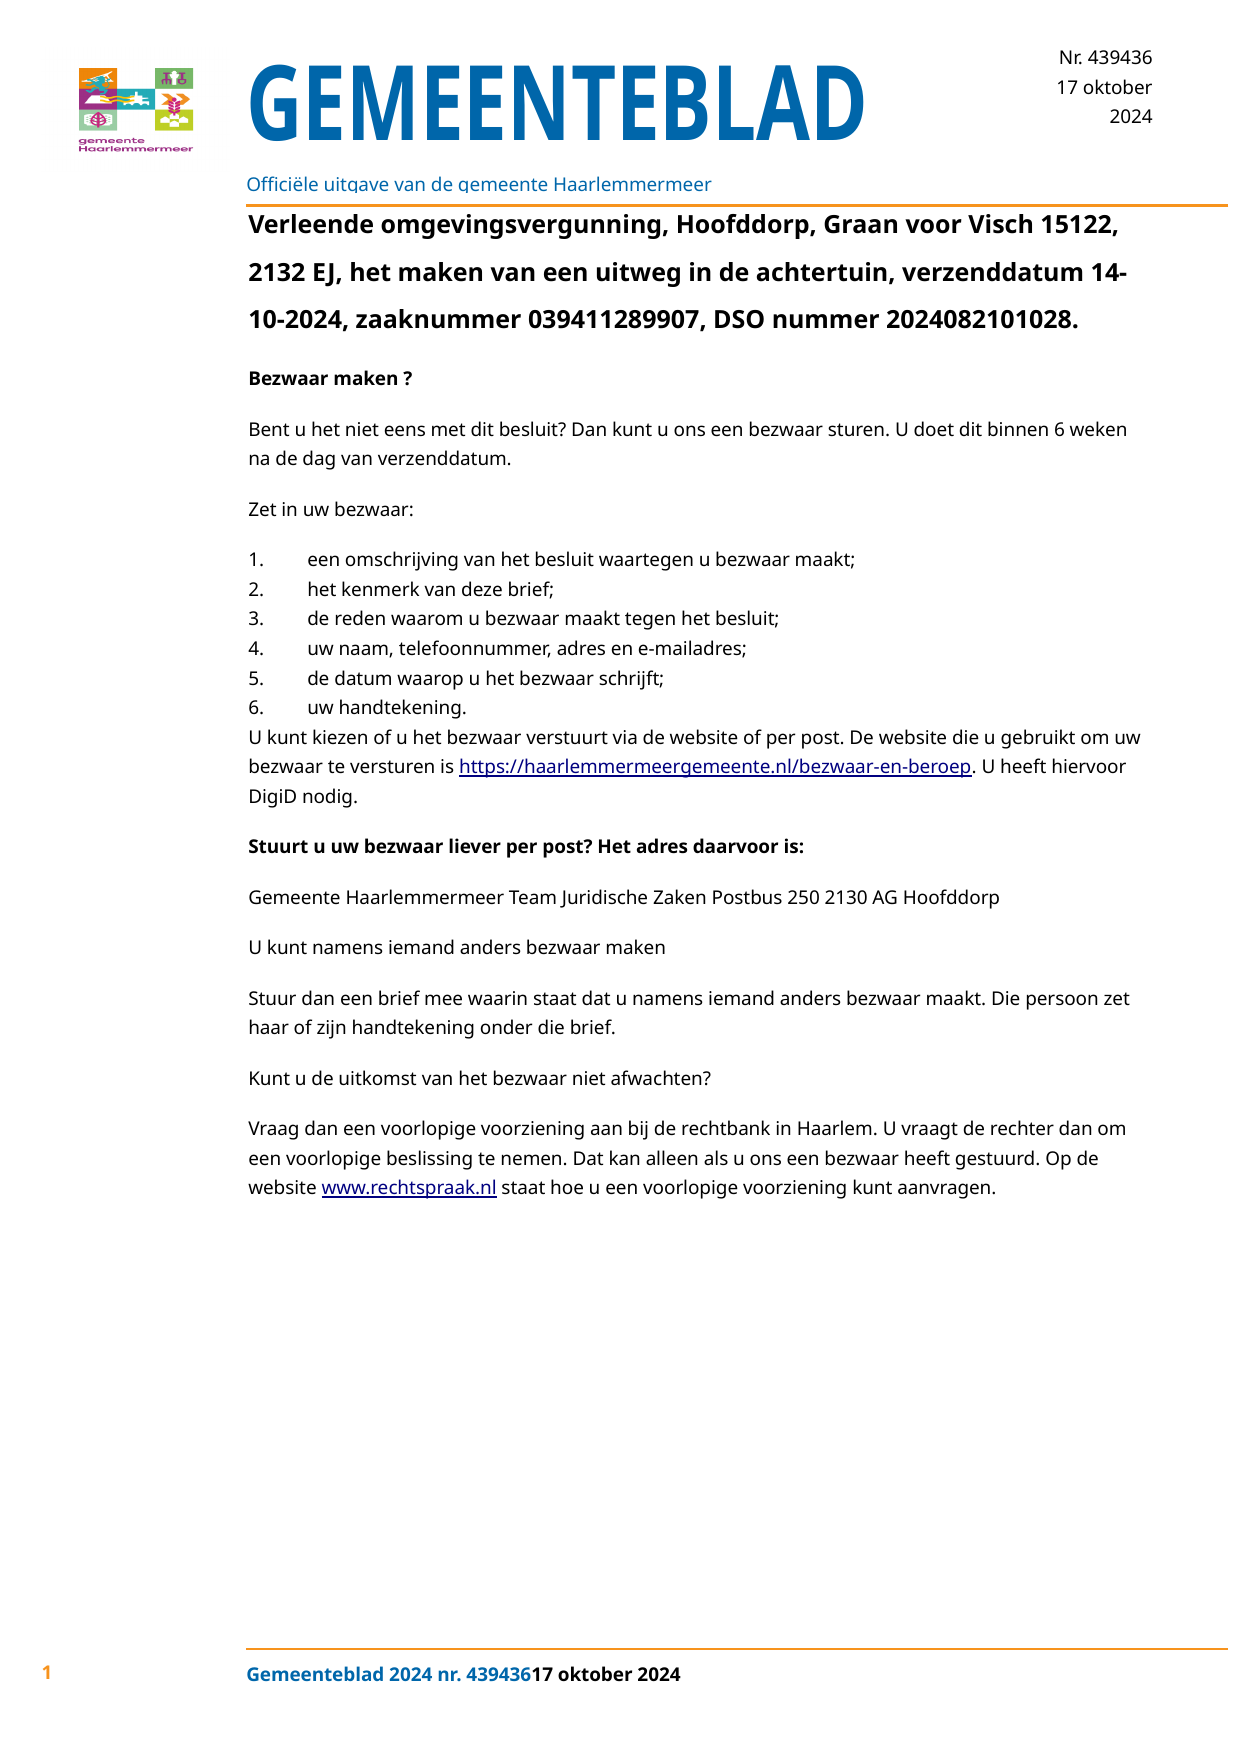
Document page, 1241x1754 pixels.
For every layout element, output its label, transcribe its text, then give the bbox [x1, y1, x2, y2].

text U kunt namens iemand anders bezwaar maken [248, 934, 1152, 960]
text Verleende omgevingsvergunning, Hoofddorp, Graan voor Visch 15122, 2132 EJ, het maken van een uitweg in de achtertuin, verzenddatum 14-10-2024, zaaknummer 039411289907, DSO nummer 2024082101028. [248, 207, 1152, 336]
text Zet in uw bezwaar: [248, 496, 1152, 522]
text U kunt kiezen of u het bezwaar verstuurt via de website of per post. De website die u gebruikt om uw bezwaar te versturen is https://haarlemmermeergemeente.nl/bezwaar-en-beroep. U heeft hiervoor DigiD nodig. [248, 724, 1152, 809]
text Kunt u de uitkomst van het bezwaar niet afwachten? [248, 1065, 1152, 1090]
text Vraag dan een voorlopige voorziening aan bij de rechtbank in Haarlem. U vraagt de rechter dan om een voorlopige beslissing te nemen. Dat kan alleen als u ons een bezwaar heeft gestuurd. Op de website www.rechtspraak.nl staat hoe u een voorlopige voorziening kunt aanvragen. [248, 1115, 1152, 1200]
list uw naam, telefoonnummer, adres en e-mailadres; [248, 635, 1152, 661]
text Stuur dan een brief mee waarin staat dat u namens iemand anders bezwaar maakt. Die persoon zet haar of zijn handtekening onder die brief. [248, 985, 1152, 1040]
list de datum waarop u het bezwaar schrijft; [248, 665, 1152, 690]
list de reden waarom u bezwaar maakt tegen het besluit; [248, 606, 1152, 631]
text Bezwaar maken ? [248, 366, 1152, 391]
text Stuurt u uw bezwaar liever per post? Het adres daarvoor is: [248, 833, 1152, 859]
list het kenmerk van deze brief; [248, 576, 1152, 602]
picture [41, 47, 231, 172]
text Bent u het niet eens met dit besluit? Dan kunt u ons een bezwaar sturen. U doet dit binnen 6 weken na de dag van verzenddatum. [248, 416, 1152, 471]
list uw handtekening. [248, 694, 1152, 720]
list een omschrijving van het besluit waartegen u bezwaar maakt; [248, 546, 1152, 572]
text Gemeente Haarlemmermeer Team Juridische Zaken Postbus 250 2130 AG Hoofddorp [248, 884, 1152, 909]
